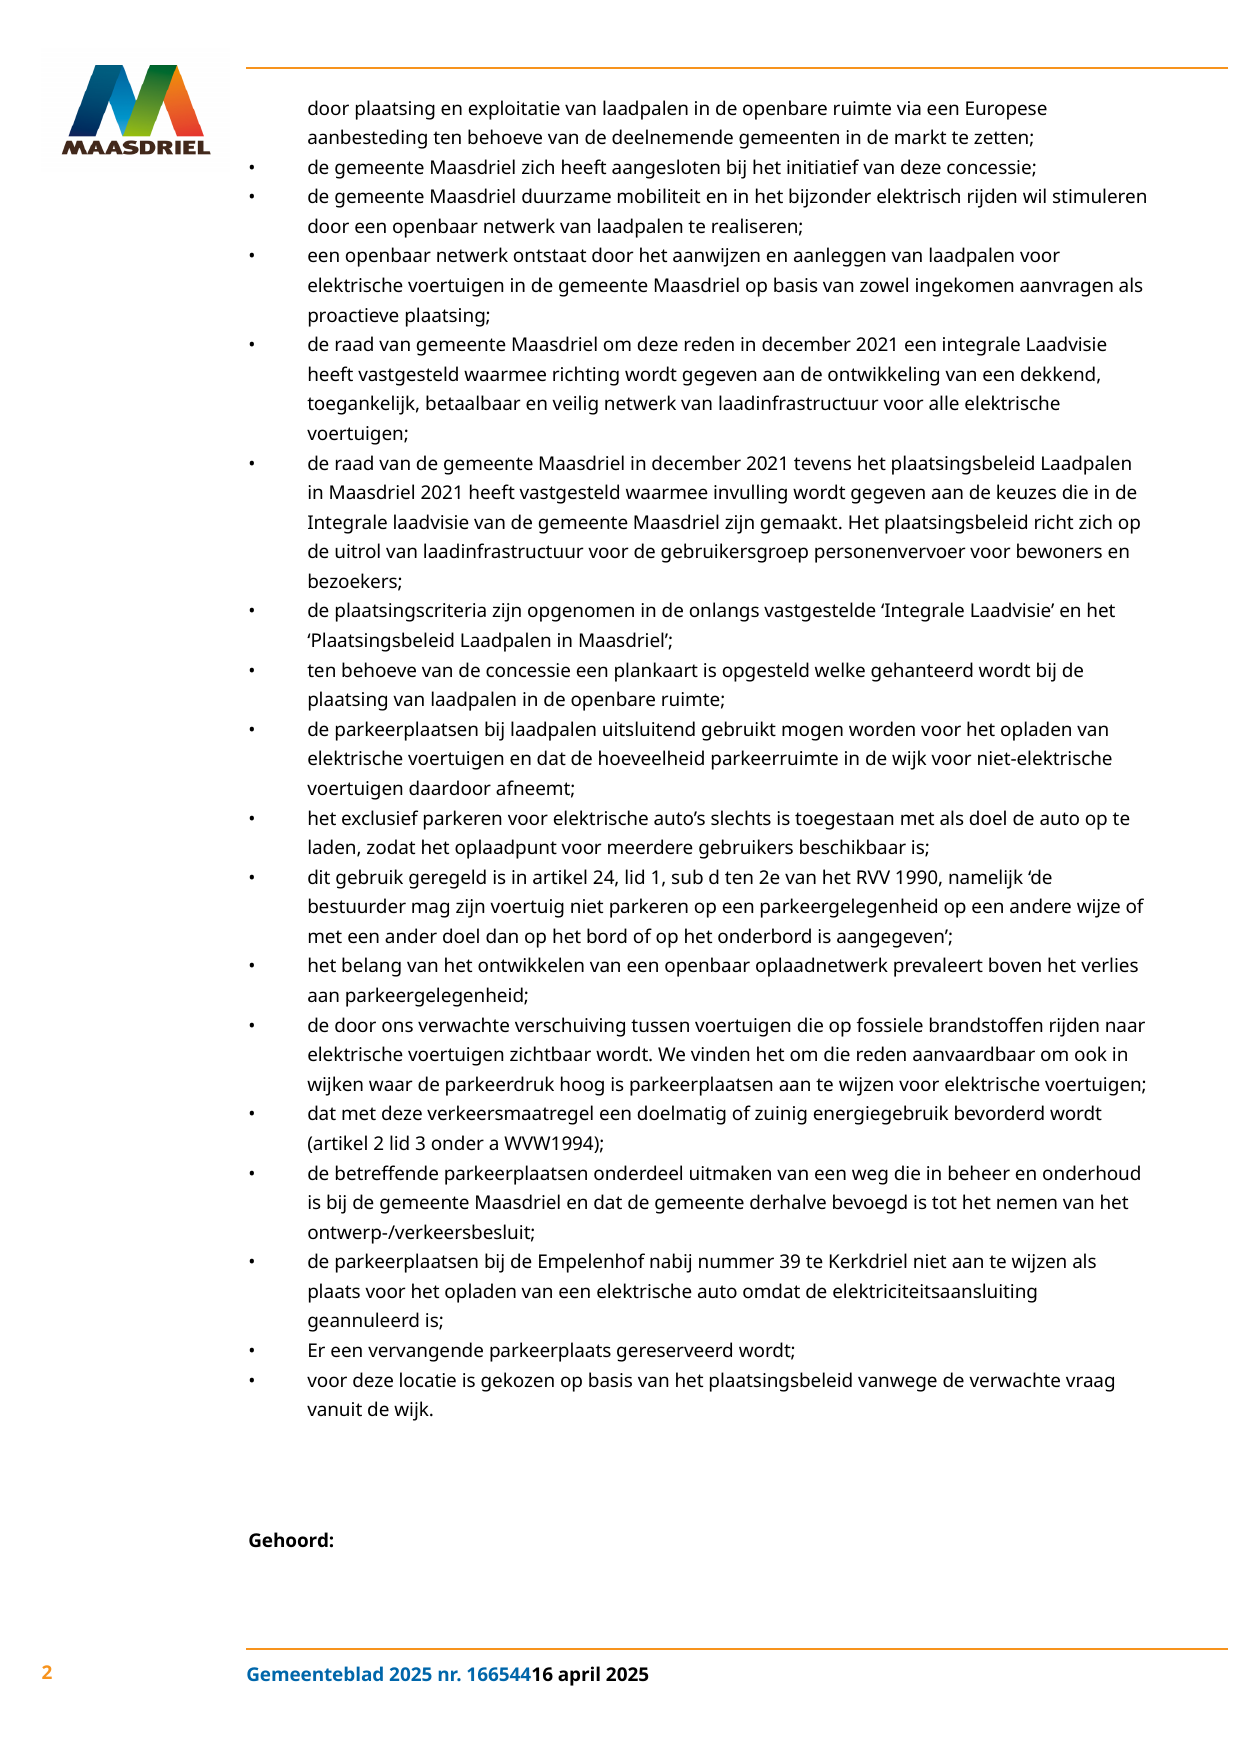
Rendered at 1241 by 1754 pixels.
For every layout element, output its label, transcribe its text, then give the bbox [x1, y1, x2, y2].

list de parkeerplaatsen bij laadpalen uitsluitend gebruikt mogen worden voor het opladen van elektrische voertuigen en dat de hoeveelheid parkeerruimte in de wijk voor niet-elektrische voertuigen daardoor afneemt; [248, 716, 1152, 801]
list de gemeente Maasdriel zich heeft aangesloten bij het initiatief van deze concessie; [248, 154, 1152, 180]
list de gemeente Maasdriel duurzame mobiliteit en in het bijzonder elektrisch rijden wil stimuleren door een openbaar netwerk van laadpalen te realiseren; [248, 183, 1152, 239]
list dat met deze verkeersmaatregel een doelmatig of zuinig energiegebruik bevorderd wordt (artikel 2 lid 3 onder a WVW1994); [248, 1101, 1152, 1156]
list de betreffende parkeerplaatsen onderdeel uitmaken van een weg die in beheer en onderhoud is bij de gemeente Maasdriel en dat de gemeente derhalve bevoegd is tot het nemen van het ontwerp-/verkeersbesluit; [248, 1160, 1152, 1245]
list het exclusief parkeren voor elektrische auto’s slechts is toegestaan met als doel de auto op te laden, zodat het oplaadpunt voor meerdere gebruikers beschikbaar is; [248, 805, 1152, 860]
picture [41, 47, 231, 172]
list de raad van gemeente Maasdriel om deze reden in december 2021 een integrale Laadvisie heeft vastgesteld waarmee richting wordt gegeven aan de ontwikkeling van een dekkend, toegankelijk, betaalbaar en veilig netwerk van laadinfrastructuur voor alle elektrische voertuigen; [248, 331, 1152, 446]
list Er een vervangende parkeerplaats gereserveerd wordt; [248, 1337, 1152, 1363]
list door plaatsing en exploitatie van laadpalen in de openbare ruimte via een Europese aanbesteding ten behoeve van de deelnemende gemeenten in de markt te zetten; [248, 95, 1152, 150]
text Gehoord: [248, 1527, 1152, 1553]
list dit gebruik geregeld is in artikel 24, lid 1, sub d ten 2e van het RVV 1990, namelijk ‘de bestuurder mag zijn voertuig niet parkeren op een parkeergelegenheid op een andere wijze of met een ander doel dan op het bord of op het onderbord is aangegeven’; [248, 864, 1152, 949]
list het belang van het ontwikkelen van een openbaar oplaadnetwerk prevaleert boven het verlies aan parkeergelegenheid; [248, 953, 1152, 1008]
list de door ons verwachte verschuiving tussen voertuigen die op fossiele brandstoffen rijden naar elektrische voertuigen zichtbaar wordt. We vinden het om die reden aanvaardbaar om ook in wijken waar de parkeerdruk hoog is parkeerplaatsen aan te wijzen voor elektrische voertuigen; [248, 1012, 1152, 1097]
list ten behoeve van de concessie een plankaart is opgesteld welke gehanteerd wordt bij de plaatsing van laadpalen in de openbare ruimte; [248, 657, 1152, 712]
list de plaatsingscriteria zijn opgenomen in de onlangs vastgestelde ‘Integrale Laadvisie’ en het ‘Plaatsingsbeleid Laadpalen in Maasdriel’; [248, 598, 1152, 653]
list een openbaar netwerk ontstaat door het aanwijzen en aanleggen van laadpalen voor elektrische voertuigen in de gemeente Maasdriel op basis van zowel ingekomen aanvragen als proactieve plaatsing; [248, 243, 1152, 328]
list voor deze locatie is gekozen op basis van het plaatsingsbeleid vanwege de verwachte vraag vanuit de wijk. [248, 1367, 1152, 1422]
list de raad van de gemeente Maasdriel in december 2021 tevens het plaatsingsbeleid Laadpalen in Maasdriel 2021 heeft vastgesteld waarmee invulling wordt gegeven aan de keuzes die in de Integrale laadvisie van de gemeente Maasdriel zijn gemaakt. Het plaatsingsbeleid richt zich op de uitrol van laadinfrastructuur voor de gebruikersgroep personenvervoer voor bewoners en bezoekers; [248, 450, 1152, 594]
list de parkeerplaatsen bij de Empelenhof nabij nummer 39 te Kerkdriel niet aan te wijzen als plaats voor het opladen van een elektrische auto omdat de elektriciteitsaansluiting geannuleerd is; [248, 1248, 1152, 1333]
